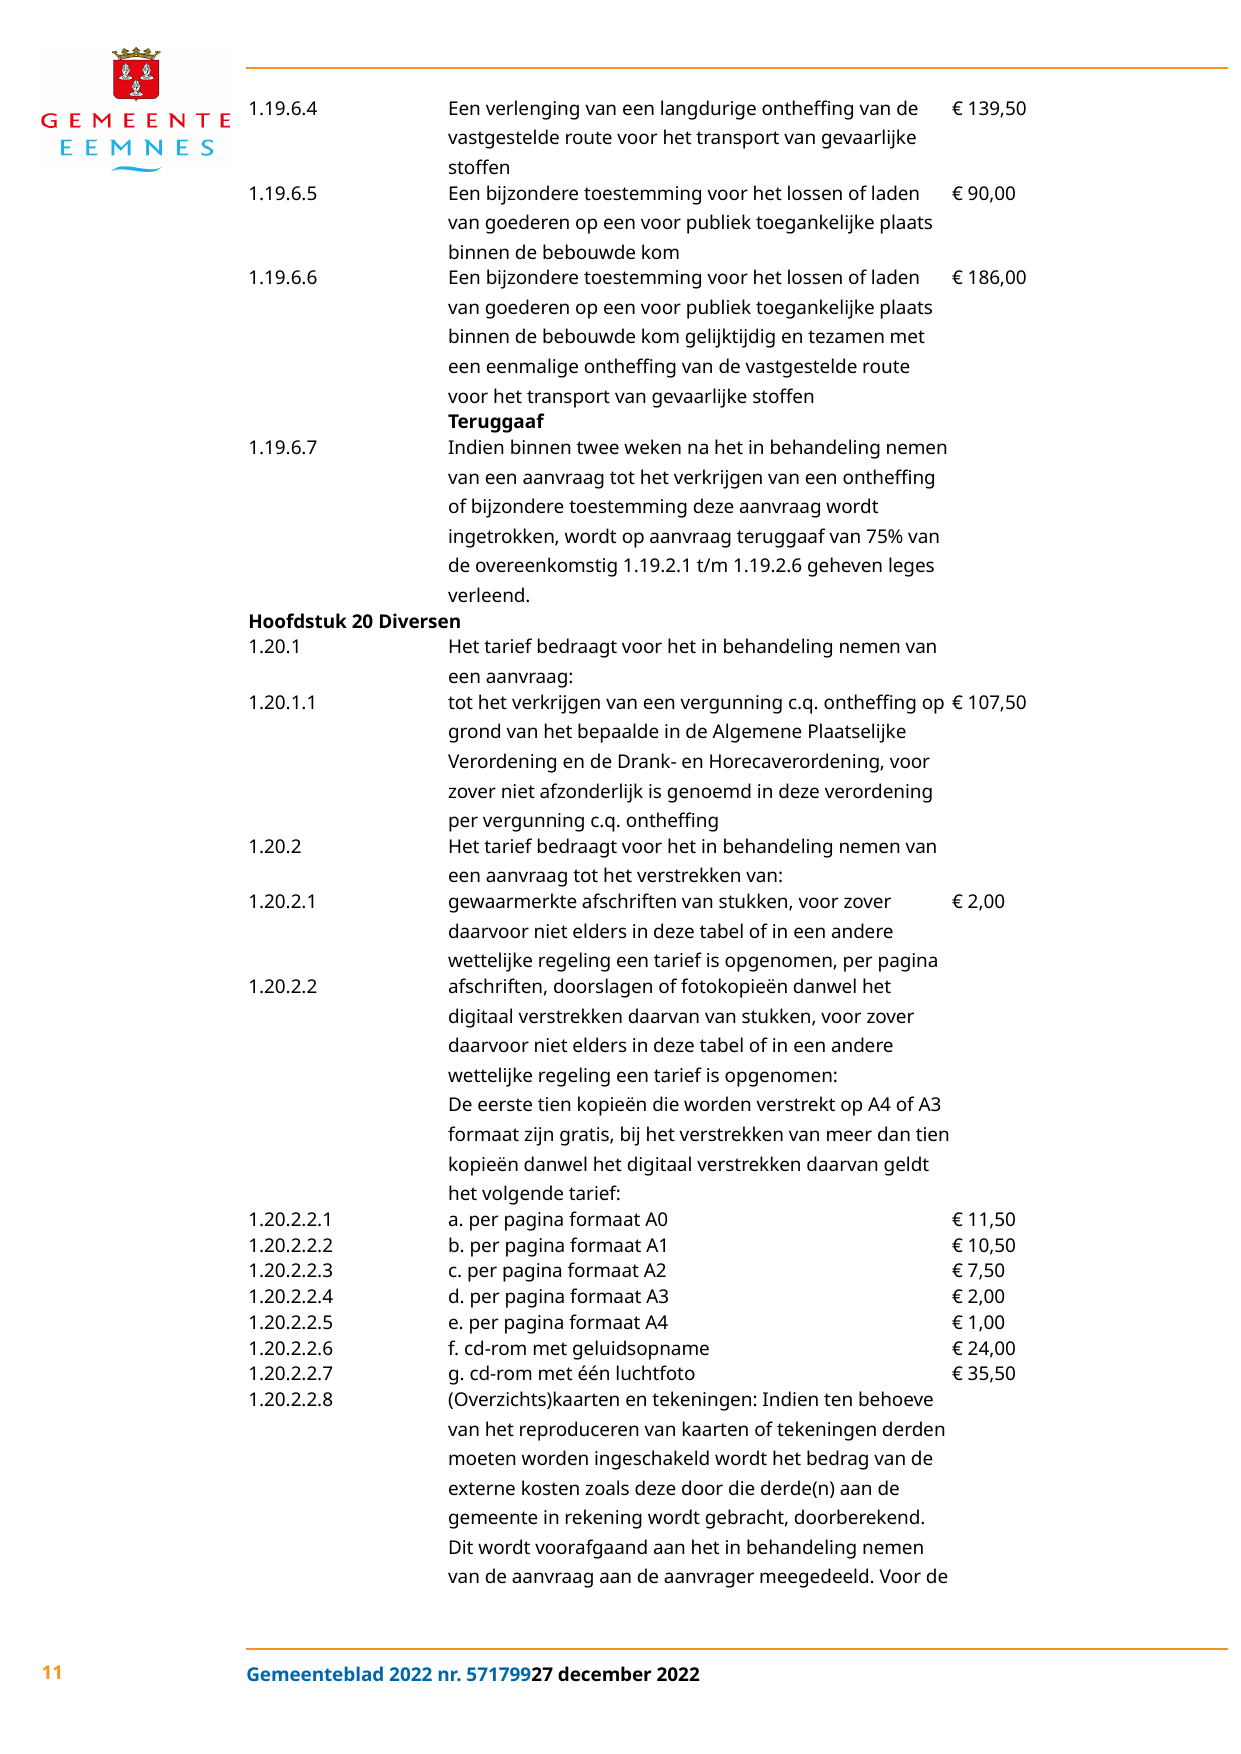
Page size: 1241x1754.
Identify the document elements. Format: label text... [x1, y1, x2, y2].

table_cell 1.20.2.2.4 [248, 1283, 448, 1309]
table_cell 1.20.2.2 [248, 973, 448, 1206]
table_cell € 10,50 [952, 1232, 1152, 1258]
table_cell c. per pagina formaat A2 [448, 1258, 952, 1283]
table_cell € 7,50 [952, 1258, 1152, 1283]
table_cell 1.19.6.6 [248, 265, 448, 409]
table_cell Het tarief bedraagt voor het in behandeling nemen van een aanvraag tot het verstrekken van: [448, 833, 952, 888]
table_cell 1.19.6.5 [248, 180, 448, 264]
table_cell e. per pagina formaat A4 [448, 1309, 952, 1335]
table_cell [952, 973, 1152, 1206]
table_cell [952, 409, 1152, 434]
table_cell [952, 434, 1152, 608]
table_cell a. per pagina formaat A0 [448, 1206, 952, 1232]
table_cell 1.20.1 [248, 634, 448, 689]
table_cell 1.20.2 [248, 833, 448, 888]
table_cell tot het verkrijgen van een vergunning c.q. ontheffing op grond van het bepaalde in de Algemene Plaatselijke Verordening en de Drank- en Horecaverordening, voor zover niet afzonderlijk is genoemd in deze verordening per vergunning c.q. ontheffing [448, 689, 952, 833]
table_cell Het tarief bedraagt voor het in behandeling nemen van een aanvraag: [448, 634, 952, 689]
table_cell € 2,00 [952, 889, 1152, 973]
table_cell € 139,50 [952, 95, 1152, 180]
table_cell [952, 833, 1152, 888]
table_cell [952, 608, 1152, 634]
table_cell € 1,00 [952, 1309, 1152, 1335]
table_cell [248, 409, 448, 434]
table_cell € 24,00 [952, 1335, 1152, 1361]
table_cell Teruggaaf [448, 409, 952, 434]
table_cell f. cd-rom met geluidsopname [448, 1335, 952, 1361]
table_cell 1.20.2.2.1 [248, 1206, 448, 1232]
table_cell [952, 1386, 1152, 1589]
table_cell Indien binnen twee weken na het in behandeling nemen van een aanvraag tot het verkrijgen van een ontheffing of bijzondere toestemming deze aanvraag wordt ingetrokken, wordt op aanvraag teruggaaf van 75% van de overeenkomstig 1.19.2.1 t/m 1.19.2.6 geheven leges verleend. [448, 434, 952, 608]
table_cell € 11,50 [952, 1206, 1152, 1232]
table_cell (Overzichts)kaarten en tekeningen: Indien ten behoeve van het reproduceren van kaarten of tekeningen derden moeten worden ingeschakeld wordt het bedrag van de externe kosten zoals deze door die derde(n) aan de gemeente in rekening wordt gebracht, doorberekend. Dit wordt voorafgaand aan het in behandeling nemen van de aanvraag aan de aanvrager meegedeeld. Voor de [448, 1386, 952, 1589]
table_cell € 186,00 [952, 265, 1152, 409]
table_cell Hoofdstuk 20 Diversen [248, 608, 952, 634]
table_cell 1.20.2.2.2 [248, 1232, 448, 1258]
table_cell € 107,50 [952, 689, 1152, 833]
table_cell 1.20.1.1 [248, 689, 448, 833]
table_cell 1.20.2.2.3 [248, 1258, 448, 1283]
picture [41, 47, 231, 172]
table_cell d. per pagina formaat A3 [448, 1283, 952, 1309]
table_cell 1.20.2.1 [248, 889, 448, 973]
table_cell 1.20.2.2.6 [248, 1335, 448, 1361]
table_cell € 2,00 [952, 1283, 1152, 1309]
table_cell € 90,00 [952, 180, 1152, 264]
table_cell [952, 634, 1152, 689]
table_cell b. per pagina formaat A1 [448, 1232, 952, 1258]
table_cell € 35,50 [952, 1361, 1152, 1386]
table_cell 1.19.6.7 [248, 434, 448, 608]
table_cell Een bijzondere toestemming voor het lossen of laden van goederen op een voor publiek toegankelijke plaats binnen de bebouwde kom gelijktijdig en tezamen met een eenmalige ontheffing van de vastgestelde route voor het transport van gevaarlijke stoffen [448, 265, 952, 409]
table_cell afschriften, doorslagen of fotokopieën danwel het digitaal verstrekken daarvan van stukken, voor zover daarvoor niet elders in deze tabel of in een andere wettelijke regeling een tarief is opgenomen: De eerste tien kopieën die worden verstrekt op A4 of A3 formaat zijn gratis, bij het verstrekken van meer dan tien kopieën danwel het digitaal verstrekken daarvan geldt het volgende tarief: [448, 973, 952, 1206]
table_cell Een verlenging van een langdurige ontheffing van de vastgestelde route voor het transport van gevaarlijke stoffen [448, 95, 952, 180]
table_cell g. cd-rom met één luchtfoto [448, 1361, 952, 1386]
table_cell gewaarmerkte afschriften van stukken, voor zover daarvoor niet elders in deze tabel of in een andere wettelijke regeling een tarief is opgenomen, per pagina [448, 889, 952, 973]
table_cell 1.20.2.2.5 [248, 1309, 448, 1335]
table_cell 1.19.6.4 [248, 95, 448, 180]
table_cell Een bijzondere toestemming voor het lossen of laden van goederen op een voor publiek toegankelijke plaats binnen de bebouwde kom [448, 180, 952, 264]
table_cell 1.20.2.2.7 [248, 1361, 448, 1386]
table_cell 1.20.2.2.8 [248, 1386, 448, 1589]
